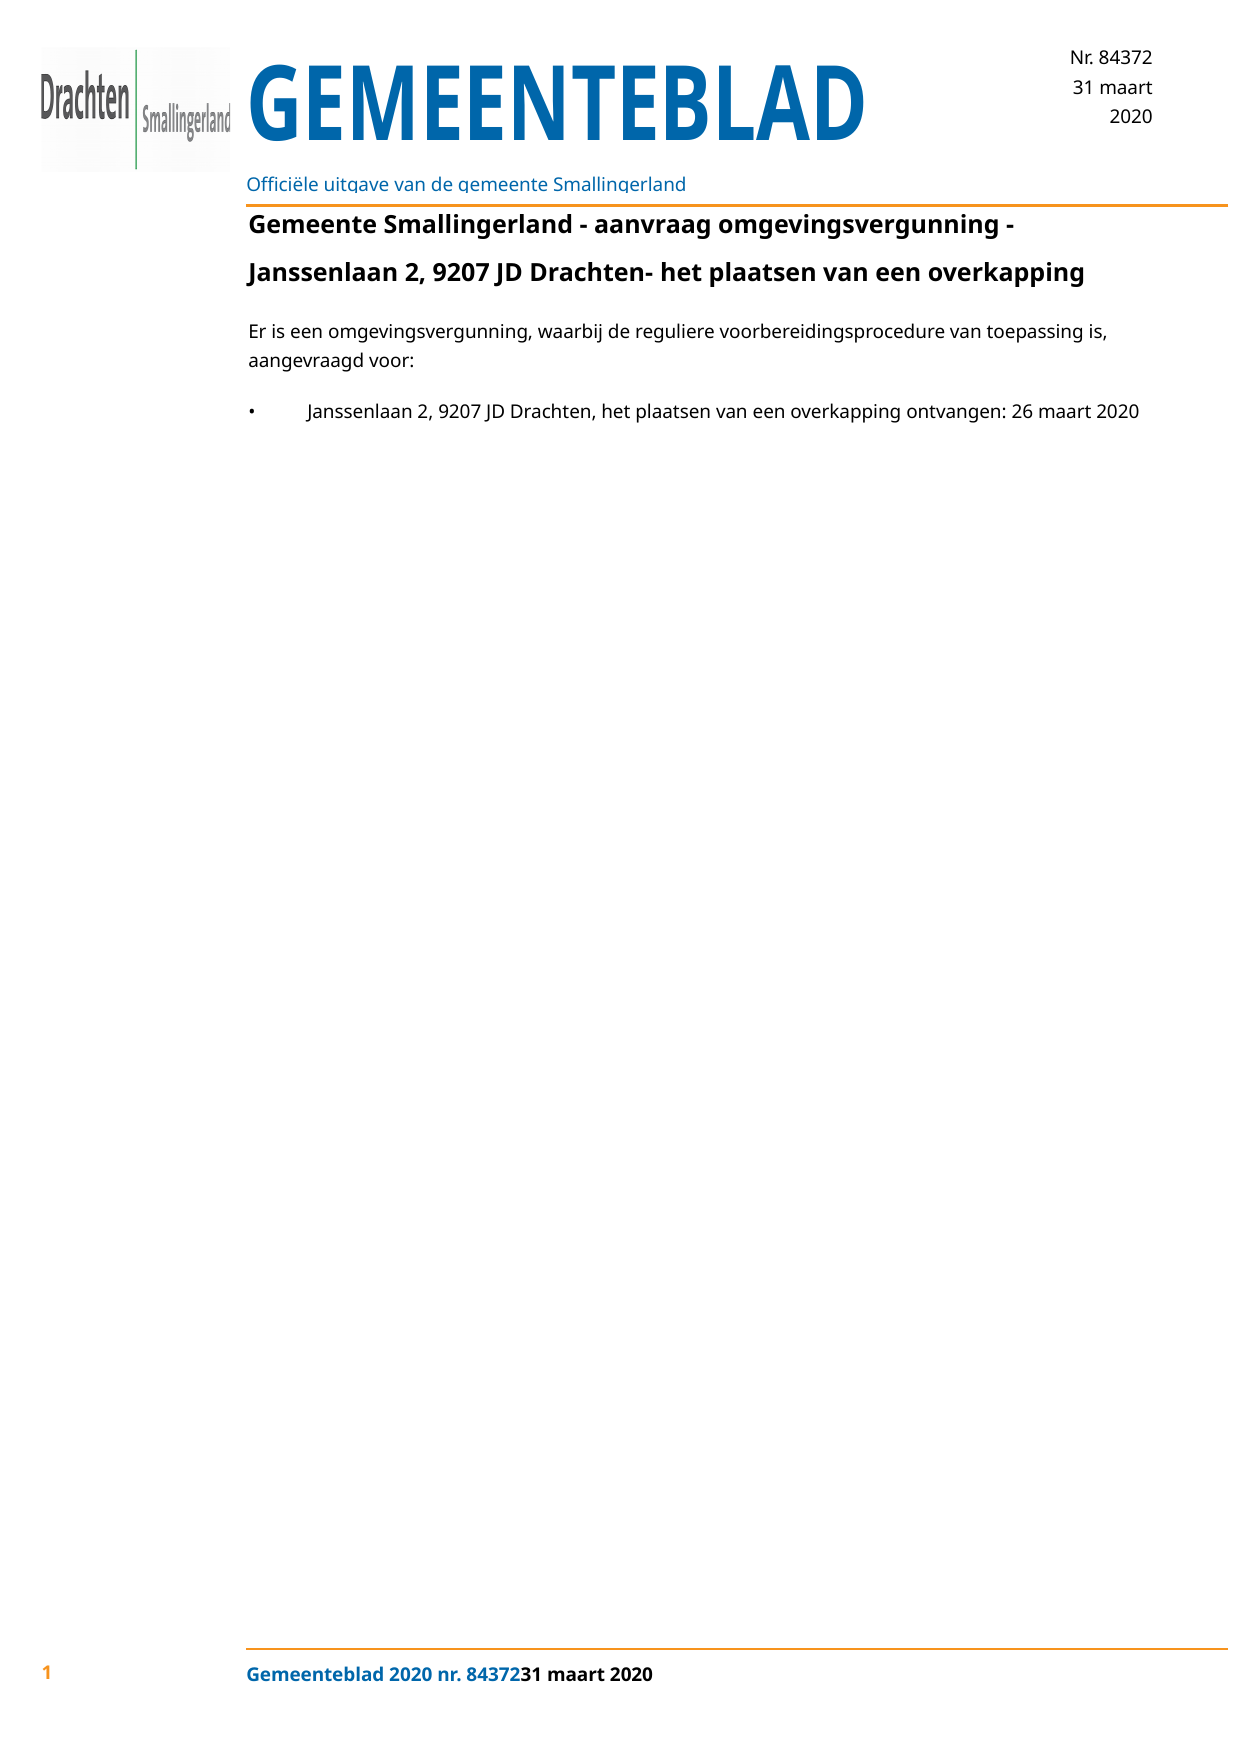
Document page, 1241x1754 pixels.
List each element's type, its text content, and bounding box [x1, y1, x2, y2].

picture [41, 47, 231, 172]
text Er is een omgevingsvergunning, waarbij de reguliere voorbereidingsprocedure van toepassing is, aangevraagd voor: [248, 318, 1152, 373]
list Janssenlaan 2, 9207 JD Drachten, het plaatsen van een overkapping ontvangen: 26 maart 2020 [248, 398, 1152, 424]
text Gemeente Smallingerland - aanvraag omgevingsvergunning - Janssenlaan 2, 9207 JD Drachten- het plaatsen van een overkapping [248, 207, 1152, 288]
